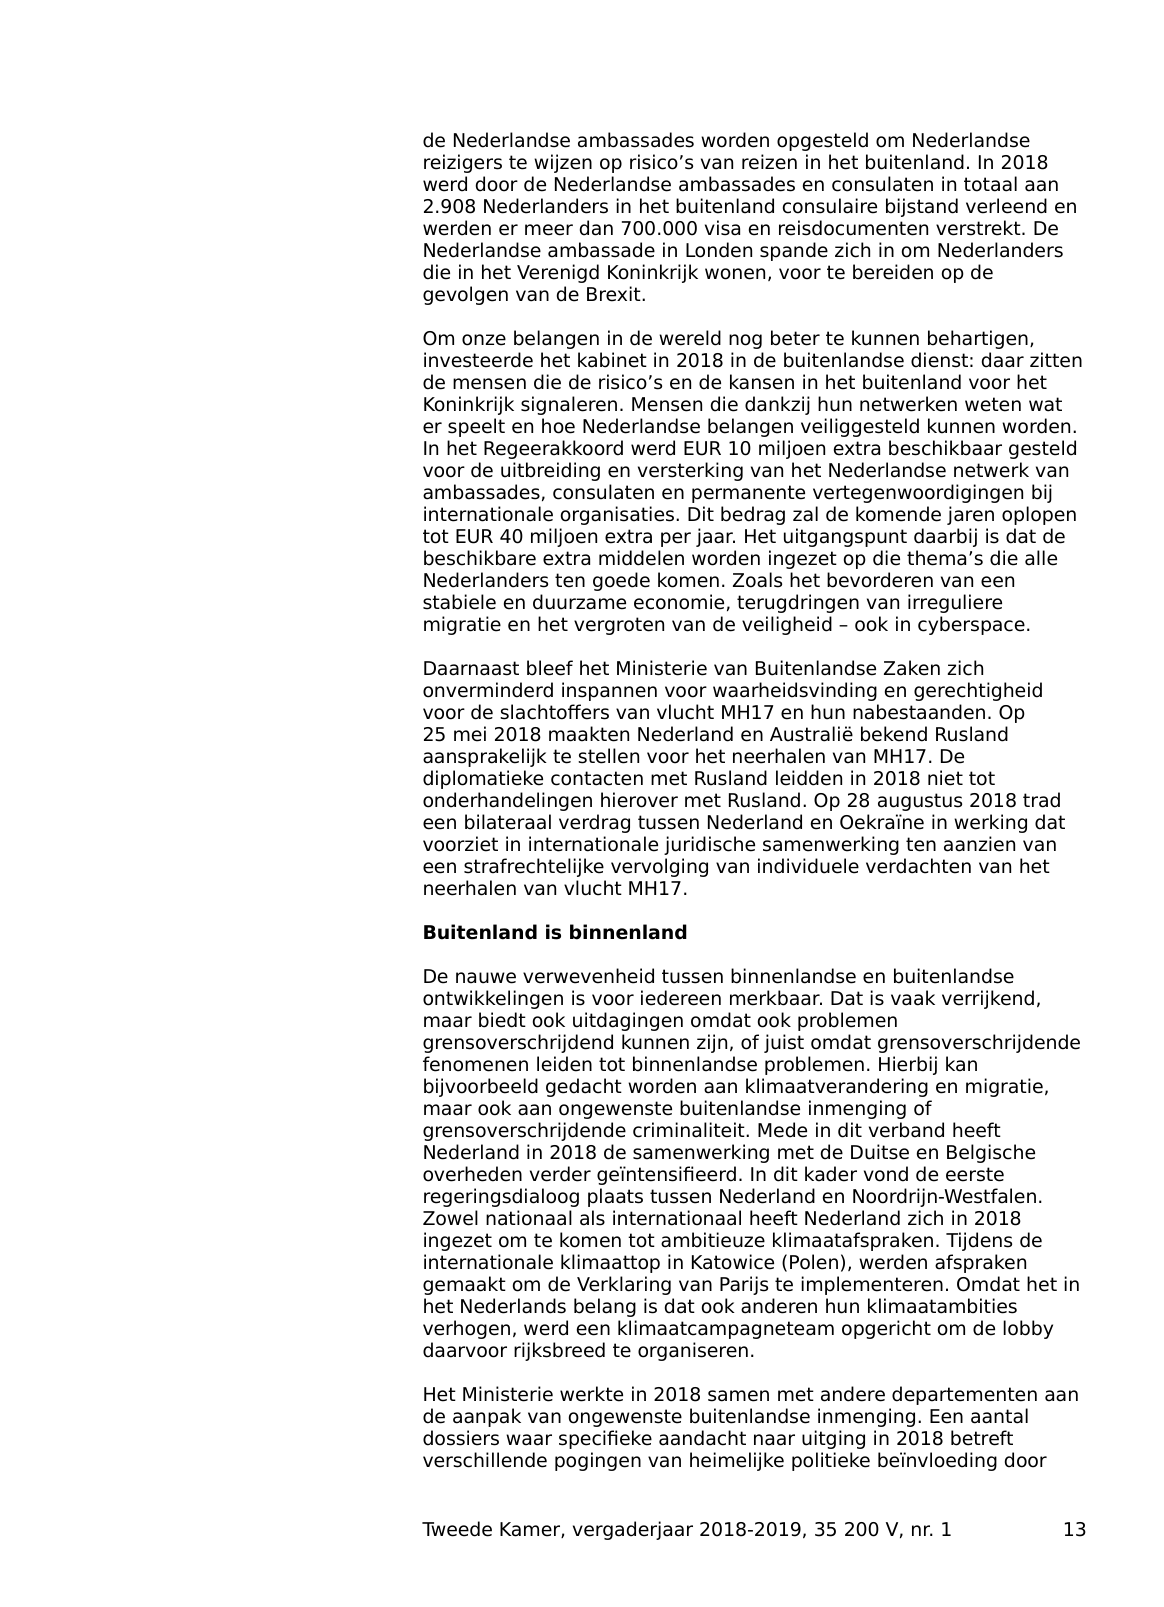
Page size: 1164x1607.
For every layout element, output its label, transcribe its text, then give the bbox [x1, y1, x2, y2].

text Zowel nationaal als internationaal heeft Nederland zich in 2018 ingezet om te komen tot ambitieuze klimaatafspraken. Tijdens de internationale klimaattop in Katowice (Polen), werden afspraken gemaakt om de Verklaring van Parijs te implementeren. Omdat het in het Nederlands belang is dat ook anderen hun klimaatambities verhogen, werd een klimaatcampagneteam opgericht om de lobby daarvoor rijksbreed te organiseren. [422, 1208, 1087, 1362]
text Daarnaast bleef het Ministerie van Buitenlandse Zaken zich onverminderd inspannen voor waarheidsvinding en gerechtigheid voor de slachtoffers van vlucht MH17 en hun nabestaanden. Op 25 mei 2018 maakten Nederland en Australië bekend Rusland aansprakelijk te stellen voor het neerhalen van MH17. De diplomatieke contacten met Rusland leidden in 2018 niet tot onderhandelingen hierover met Rusland. Op 28 augustus 2018 trad een bilateraal verdrag tussen Nederland en Oekraïne in werking dat voorziet in internationale juridische samenwerking ten aanzien van een strafrechtelijke vervolging van individuele verdachten van het neerhalen van vlucht MH17. [422, 658, 1087, 899]
text Om onze belangen in de wereld nog beter te kunnen behartigen, investeerde het kabinet in 2018 in de buitenlandse dienst: daar zitten de mensen die de risico’s en de kansen in het buitenland voor het Koninkrijk signaleren. Mensen die dankzij hun netwerken weten wat er speelt en hoe Nederlandse belangen veiliggesteld kunnen worden. In het Regeerakkoord werd EUR 10 miljoen extra beschikbaar gesteld voor de uitbreiding en versterking van het Nederlandse netwerk van ambassades, consulaten en permanente vertegenwoordigingen bij internationale organisaties. Dit bedrag zal de komende jaren oplopen tot EUR 40 miljoen extra per jaar. Het uitgangspunt daarbij is dat de beschikbare extra middelen worden ingezet op die thema’s die alle Nederlanders ten goede komen. Zoals het bevorderen van een stabiele en duurzame economie, terugdringen van irreguliere migratie en het vergroten van de veiligheid – ook in cyberspace. [422, 328, 1087, 636]
text de Nederlandse ambassades worden opgesteld om Nederlandse reizigers te wijzen op risico’s van reizen in het buitenland. In 2018 werd door de Nederlandse ambassades en consulaten in totaal aan 2.908 Nederlanders in het buitenland consulaire bijstand verleend en werden er meer dan 700.000 visa en reisdocumenten verstrekt. De Nederlandse ambassade in Londen spande zich in om Nederlanders die in het Verenigd Koninkrijk wonen, voor te bereiden op de gevolgen van de Brexit. [422, 130, 1087, 306]
text Het Ministerie werkte in 2018 samen met andere departementen aan de aanpak van ongewenste buitenlandse inmenging. Een aantal dossiers waar specifieke aandacht naar uitging in 2018 betreft verschillende pogingen van heimelijke politieke beïnvloeding door [422, 1384, 1087, 1472]
subtitle Buitenland is binnenland [422, 922, 1087, 944]
text De nauwe verwevenheid tussen binnenlandse en buitenlandse ontwikkelingen is voor iedereen merkbaar. Dat is vaak verrijkend, maar biedt ook uitdagingen omdat ook problemen grensoverschrijdend kunnen zijn, of juist omdat grensoverschrijdende fenomenen leiden tot binnenlandse problemen. Hierbij kan bijvoorbeeld gedacht worden aan klimaatverandering en migratie, maar ook aan ongewenste buitenlandse inmenging of grensoverschrijdende criminaliteit. Mede in dit verband heeft Nederland in 2018 de samenwerking met de Duitse en Belgische overheden verder geïntensifieerd. In dit kader vond de eerste regeringsdialoog plaats tussen Nederland en Noordrijn-Westfalen. [422, 966, 1087, 1208]
